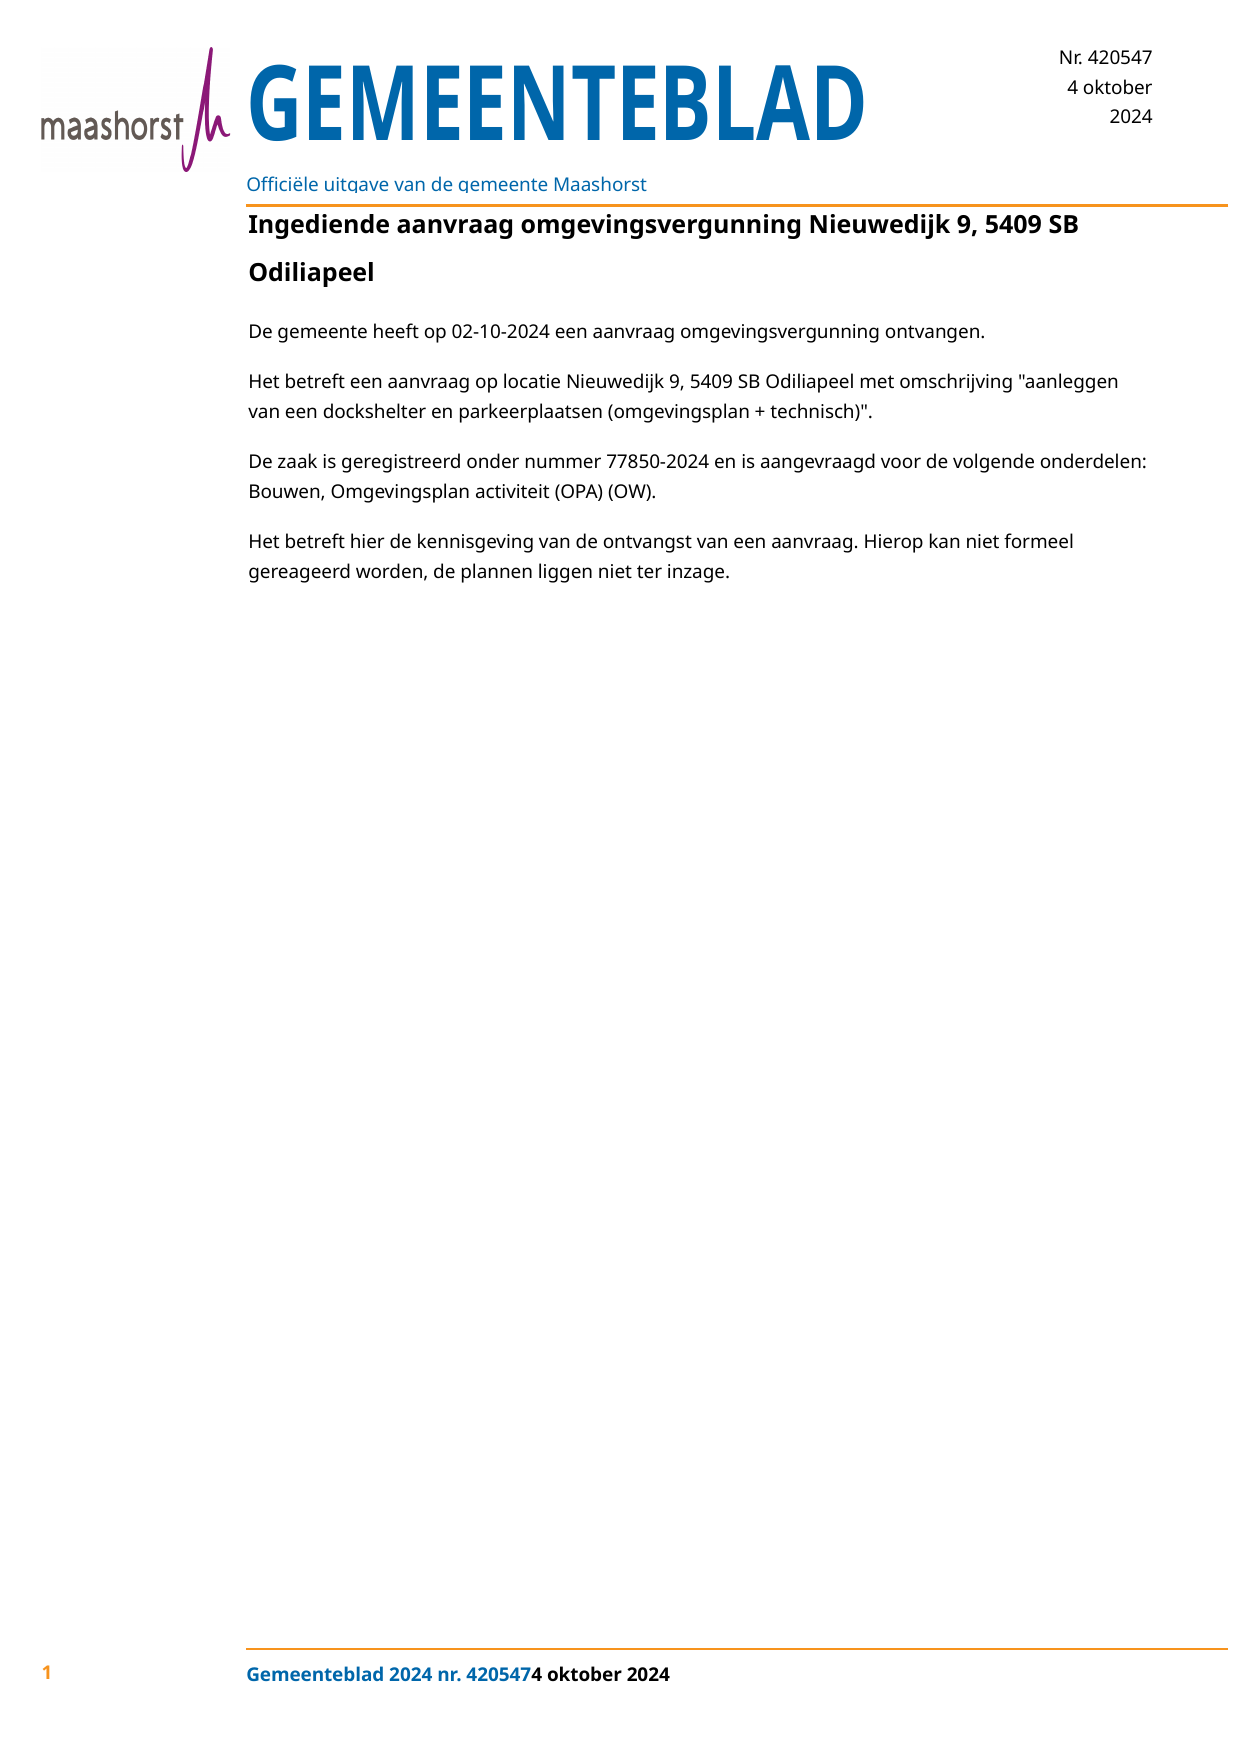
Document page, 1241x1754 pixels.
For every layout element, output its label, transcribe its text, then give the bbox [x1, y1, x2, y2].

text De zaak is geregistreerd onder nummer 77850-2024 en is aangevraagd voor de volgende onderdelen: Bouwen, Omgevingsplan activiteit (OPA) (OW). [248, 448, 1152, 504]
picture [41, 47, 231, 172]
text Het betreft hier de kennisgeving van de ontvangst van een aanvraag. Hierop kan niet formeel gereageerd worden, de plannen liggen niet ter inzage. [248, 528, 1152, 584]
text Ingediende aanvraag omgevingsvergunning Nieuwedijk 9, 5409 SB Odiliapeel [248, 207, 1152, 288]
text De gemeente heeft op 02-10-2024 een aanvraag omgevingsvergunning ontvangen. [248, 318, 1152, 344]
text Het betreft een aanvraag op locatie Nieuwedijk 9, 5409 SB Odiliapeel met omschrijving "aanleggen van een dockshelter en parkeerplaatsen (omgevingsplan + technisch)". [248, 368, 1152, 424]
